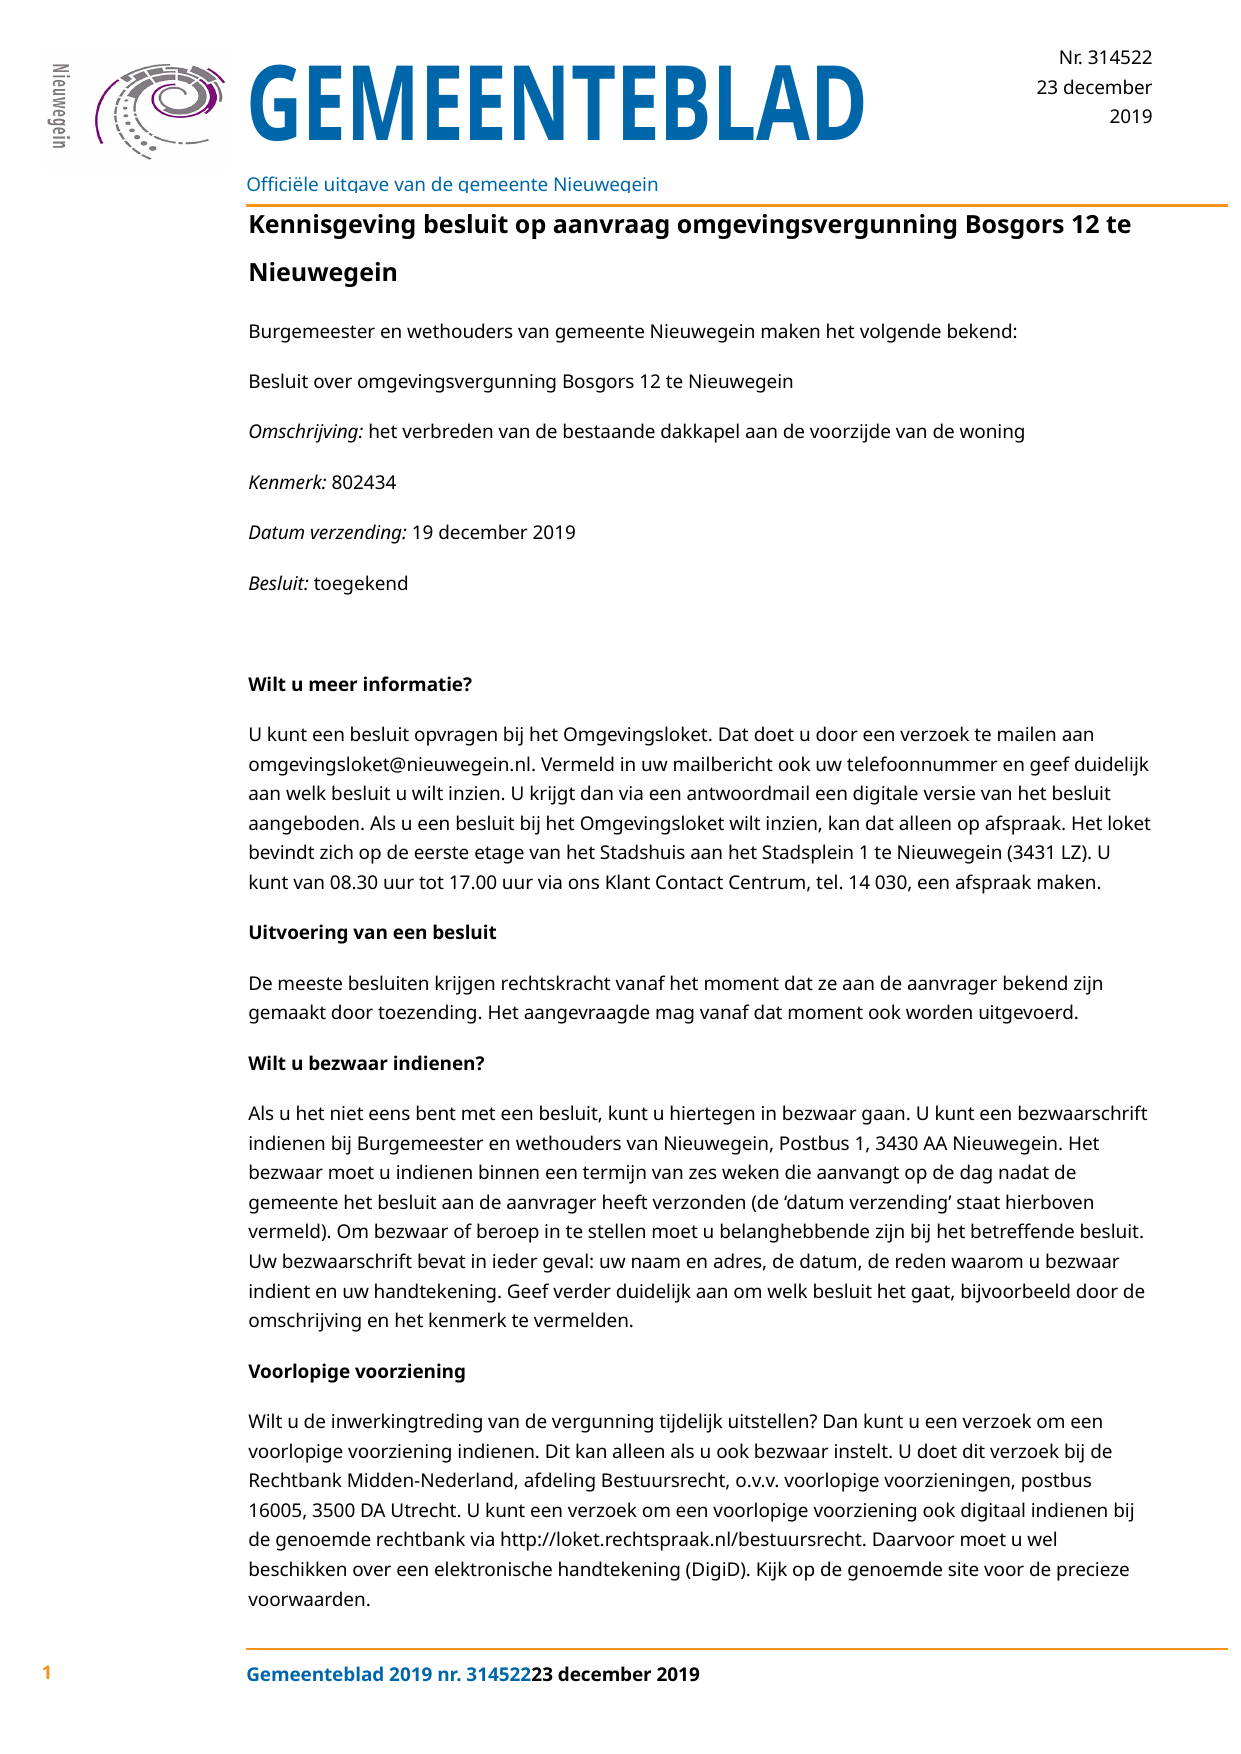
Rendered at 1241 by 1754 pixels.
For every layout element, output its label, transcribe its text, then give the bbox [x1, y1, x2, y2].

picture [41, 47, 231, 172]
text Wilt u bezwaar indienen? [248, 1050, 1152, 1076]
text De meeste besluiten krijgen rechtskracht vanaf het moment dat ze aan de aanvrager bekend zijn gemaakt door toezending. Het aangevraagde mag vanaf dat moment ook worden uitgevoerd. [248, 970, 1152, 1025]
text Kennisgeving besluit op aanvraag omgevingsvergunning Bosgors 12 te Nieuwegein [248, 207, 1152, 288]
text Voorlopige voorziening [248, 1358, 1152, 1384]
text Uitvoering van een besluit [248, 919, 1152, 945]
text Als u het niet eens bent met een besluit, kunt u hiertegen in bezwaar gaan. U kunt een bezwaarschrift indienen bij Burgemeester en wethouders van Nieuwegein, Postbus 1, 3430 AA Nieuwegein. Het bezwaar moet u indienen binnen een termijn van zes weken die aanvangt op de dag nadat de gemeente het besluit aan de aanvrager heeft verzonden (de ‘datum verzending’ staat hierboven vermeld). Om bezwaar of beroep in te stellen moet u belanghebbende zijn bij het betreffende besluit. Uw bezwaarschrift bevat in ieder geval: uw naam en adres, de datum, de reden waarom u bezwaar indient en uw handtekening. Geef verder duidelijk aan om welk besluit het gaat, bijvoorbeeld door de omschrijving en het kenmerk te vermelden. [248, 1100, 1152, 1333]
text Besluit over omgevingsvergunning Bosgors 12 te Nieuwegein [248, 368, 1152, 394]
text Omschrijving: het verbreden van de bestaande dakkapel aan de voorzijde van de woning [248, 419, 1152, 444]
text Besluit: toegekend [248, 570, 1152, 596]
text Wilt u de inwerkingtreding van de vergunning tijdelijk uitstellen? Dan kunt u een verzoek om een voorlopige voorziening indienen. Dit kan alleen als u ook bezwaar instelt. U doet dit verzoek bij de Rechtbank Midden-Nederland, afdeling Bestuursrecht, o.v.v. voorlopige voorzieningen, postbus 16005, 3500 DA Utrecht. U kunt een verzoek om een voorlopige voorziening ook digitaal indienen bij de genoemde rechtbank via http://loket.rechtspraak.nl/bestuursrecht. Daarvoor moet u wel beschikken over een elektronische handtekening (DigiD). Kijk op de genoemde site voor de precieze voorwaarden. [248, 1408, 1152, 1612]
text U kunt een besluit opvragen bij het Omgevingsloket. Dat doet u door een verzoek te mailen aan omgevingsloket@nieuwegein.nl. Vermeld in uw mailbericht ook uw telefoonnummer en geef duidelijk aan welk besluit u wilt inzien. U krijgt dan via een antwoordmail een digitale versie van het besluit aangeboden. Als u een besluit bij het Omgevingsloket wilt inzien, kan dat alleen op afspraak. Het loket bevindt zich op de eerste etage van het Stadshuis aan het Stadsplein 1 te Nieuwegein (3431 LZ). U kunt van 08.30 uur tot 17.00 uur via ons Klant Contact Centrum, tel. 14 030, een afspraak maken. [248, 721, 1152, 895]
text Kenmerk: 802434 [248, 469, 1152, 495]
text Wilt u meer informatie? [248, 671, 1152, 697]
text Burgemeester en wethouders van gemeente Nieuwegein maken het volgende bekend: [248, 318, 1152, 344]
text Datum verzending: 19 december 2019 [248, 519, 1152, 545]
